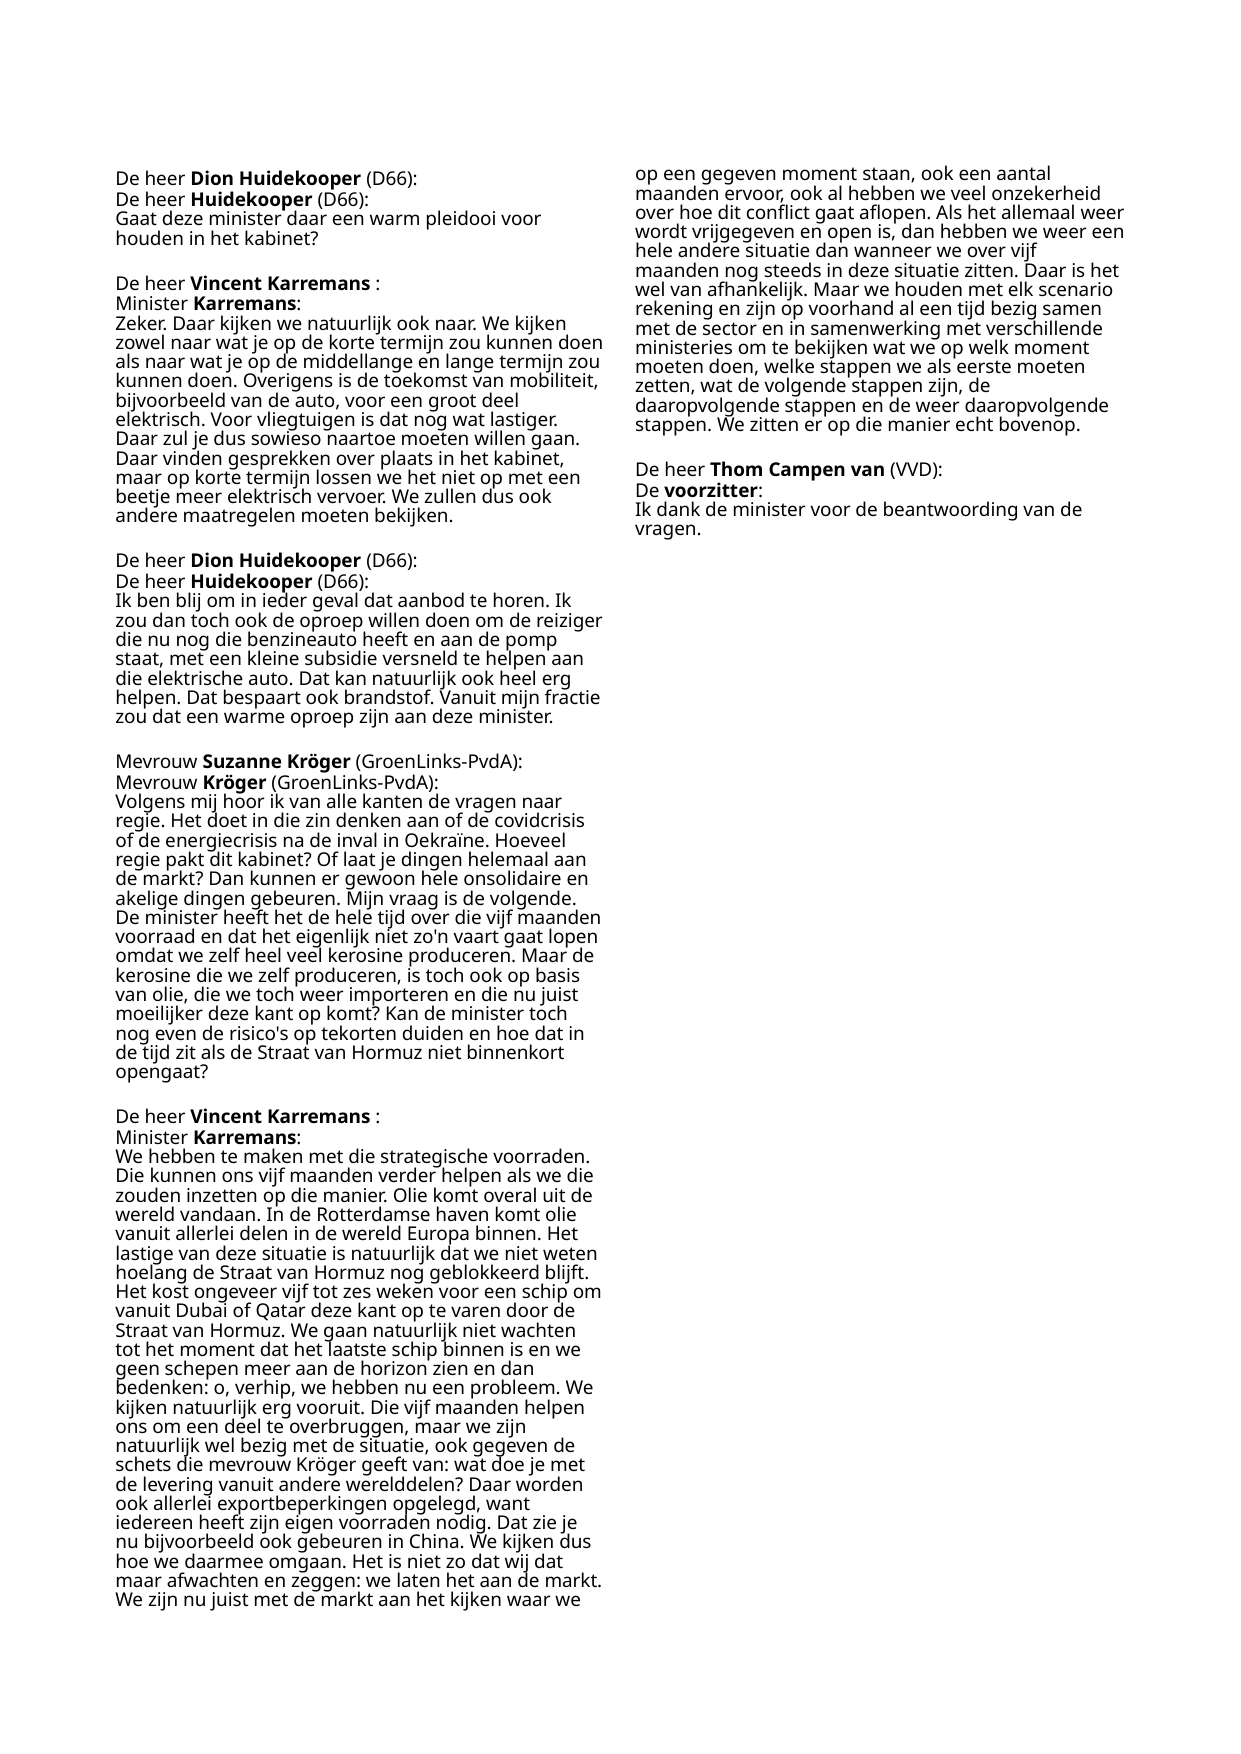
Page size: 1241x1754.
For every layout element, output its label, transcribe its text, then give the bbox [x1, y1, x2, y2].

text De heer Vincent Karremans : [115, 270, 605, 295]
text Ik dank de minister voor de beantwoording van de vragen. [635, 501, 1125, 539]
text Mevrouw Kröger (GroenLinks-PvdA): [115, 774, 605, 793]
text De heer Dion Huidekooper (D66): [115, 165, 605, 191]
text Zeker. Daar kijken we natuurlijk ook naar. We kijken zowel naar wat je op de korte termijn zou kunnen doen als naar wat je op de middellange en lange termijn zou kunnen doen. Overigens is de toekomst van mobiliteit, bijvoorbeeld van de auto, voor een groot deel elektrisch. Voor vliegtuigen is dat nog wat lastiger. Daar zul je dus sowieso naartoe moeten willen gaan. Daar vinden gesprekken over plaats in het kabinet, maar op korte termijn lossen we het niet op met een beetje meer elektrisch vervoer. We zullen dus ook andere maatregelen moeten bekijken. [115, 315, 605, 527]
text op een gegeven moment staan, ook een aantal maanden ervoor, ook al hebben we veel onzekerheid over hoe dit conflict gaat aflopen. Als het allemaal weer wordt vrijgegeven en open is, dan hebben we weer een hele andere situatie dan wanneer we over vijf maanden nog steeds in deze situatie zitten. Daar is het wel van afhankelijk. Maar we houden met elk scenario rekening en zijn op voorhand al een tijd bezig samen met de sector en in samenwerking met verschillende ministeries om te bekijken wat we op welk moment moeten doen, welke stappen we als eerste moeten zetten, wat de volgende stappen zijn, de daaropvolgende stappen en de weer daaropvolgende stappen. We zitten er op die manier echt bovenop. [635, 165, 1125, 435]
text De voorzitter: [635, 482, 1125, 501]
text We hebben te maken met die strategische voorraden. Die kunnen ons vijf maanden verder helpen als we die zouden inzetten op die manier. Olie komt overal uit de wereld vandaan. In de Rotterdamse haven komt olie vanuit allerlei delen in de wereld Europa binnen. Het lastige van deze situatie is natuurlijk dat we niet weten hoelang de Straat van Hormuz nog geblokkeerd blijft. Het kost ongeveer vijf tot zes weken voor een schip om vanuit Dubai of Qatar deze kant op te varen door de Straat van Hormuz. We gaan natuurlijk niet wachten tot het moment dat het laatste schip binnen is en we geen schepen meer aan de horizon zien en dan bedenken: o, verhip, we hebben nu een probleem. We kijken natuurlijk erg vooruit. Die vijf maanden helpen ons om een deel te overbruggen, maar we zijn natuurlijk wel bezig met de situatie, ook gegeven de schets die mevrouw Kröger geeft van: wat doe je met de levering vanuit andere werelddelen? Daar worden ook allerlei exportbeperkingen opgelegd, want iedereen heeft zijn eigen voorraden nodig. Dat zie je nu bijvoorbeeld ook gebeuren in China. We kijken dus hoe we daarmee omgaan. Het is niet zo dat wij dat maar afwachten en zeggen: we laten het aan de markt. We zijn nu juist met de markt aan het kijken waar we [115, 1148, 605, 1611]
text De heer Dion Huidekooper (D66): [115, 547, 605, 573]
text Ik ben blij om in ieder geval dat aanbod te horen. Ik zou dan toch ook de oproep willen doen om de reiziger die nu nog die benzineauto heeft en aan de pomp staat, met een kleine subsidie versneld te helpen aan die elektrische auto. Dat kan natuurlijk ook heel erg helpen. Dat bespaart ook brandstof. Vanuit mijn fractie zou dat een warme oproep zijn aan deze minister. [115, 592, 605, 727]
text Volgens mij hoor ik van alle kanten de vragen naar regie. Het doet in die zin denken aan of de covidcrisis of de energiecrisis na de inval in Oekraïne. Hoeveel regie pakt dit kabinet? Of laat je dingen helemaal aan de markt? Dan kunnen er gewoon hele onsolidaire en akelige dingen gebeuren. Mijn vraag is de volgende. De minister heeft het de hele tijd over die vijf maanden voorraad en dat het eigenlijk niet zo'n vaart gaat lopen omdat we zelf heel veel kerosine produceren. Maar de kerosine die we zelf produceren, is toch ook op basis van olie, die we toch weer importeren en die nu juist moeilijker deze kant op komt? Kan de minister toch nog even de risico's op tekorten duiden en hoe dat in de tijd zit als de Straat van Hormuz niet binnenkort opengaat? [115, 793, 605, 1082]
text Minister Karremans: [115, 295, 605, 315]
text De heer Vincent Karremans : [115, 1103, 605, 1129]
text Minister Karremans: [115, 1129, 605, 1148]
text Gaat deze minister daar een warm pleidooi voor houden in het kabinet? [115, 210, 605, 249]
text De heer Thom Campen van (VVD): [635, 456, 1125, 482]
text De heer Huidekooper (D66): [115, 573, 605, 592]
text De heer Huidekooper (D66): [115, 191, 605, 210]
text Mevrouw Suzanne Kröger (GroenLinks-PvdA): [115, 748, 605, 774]
